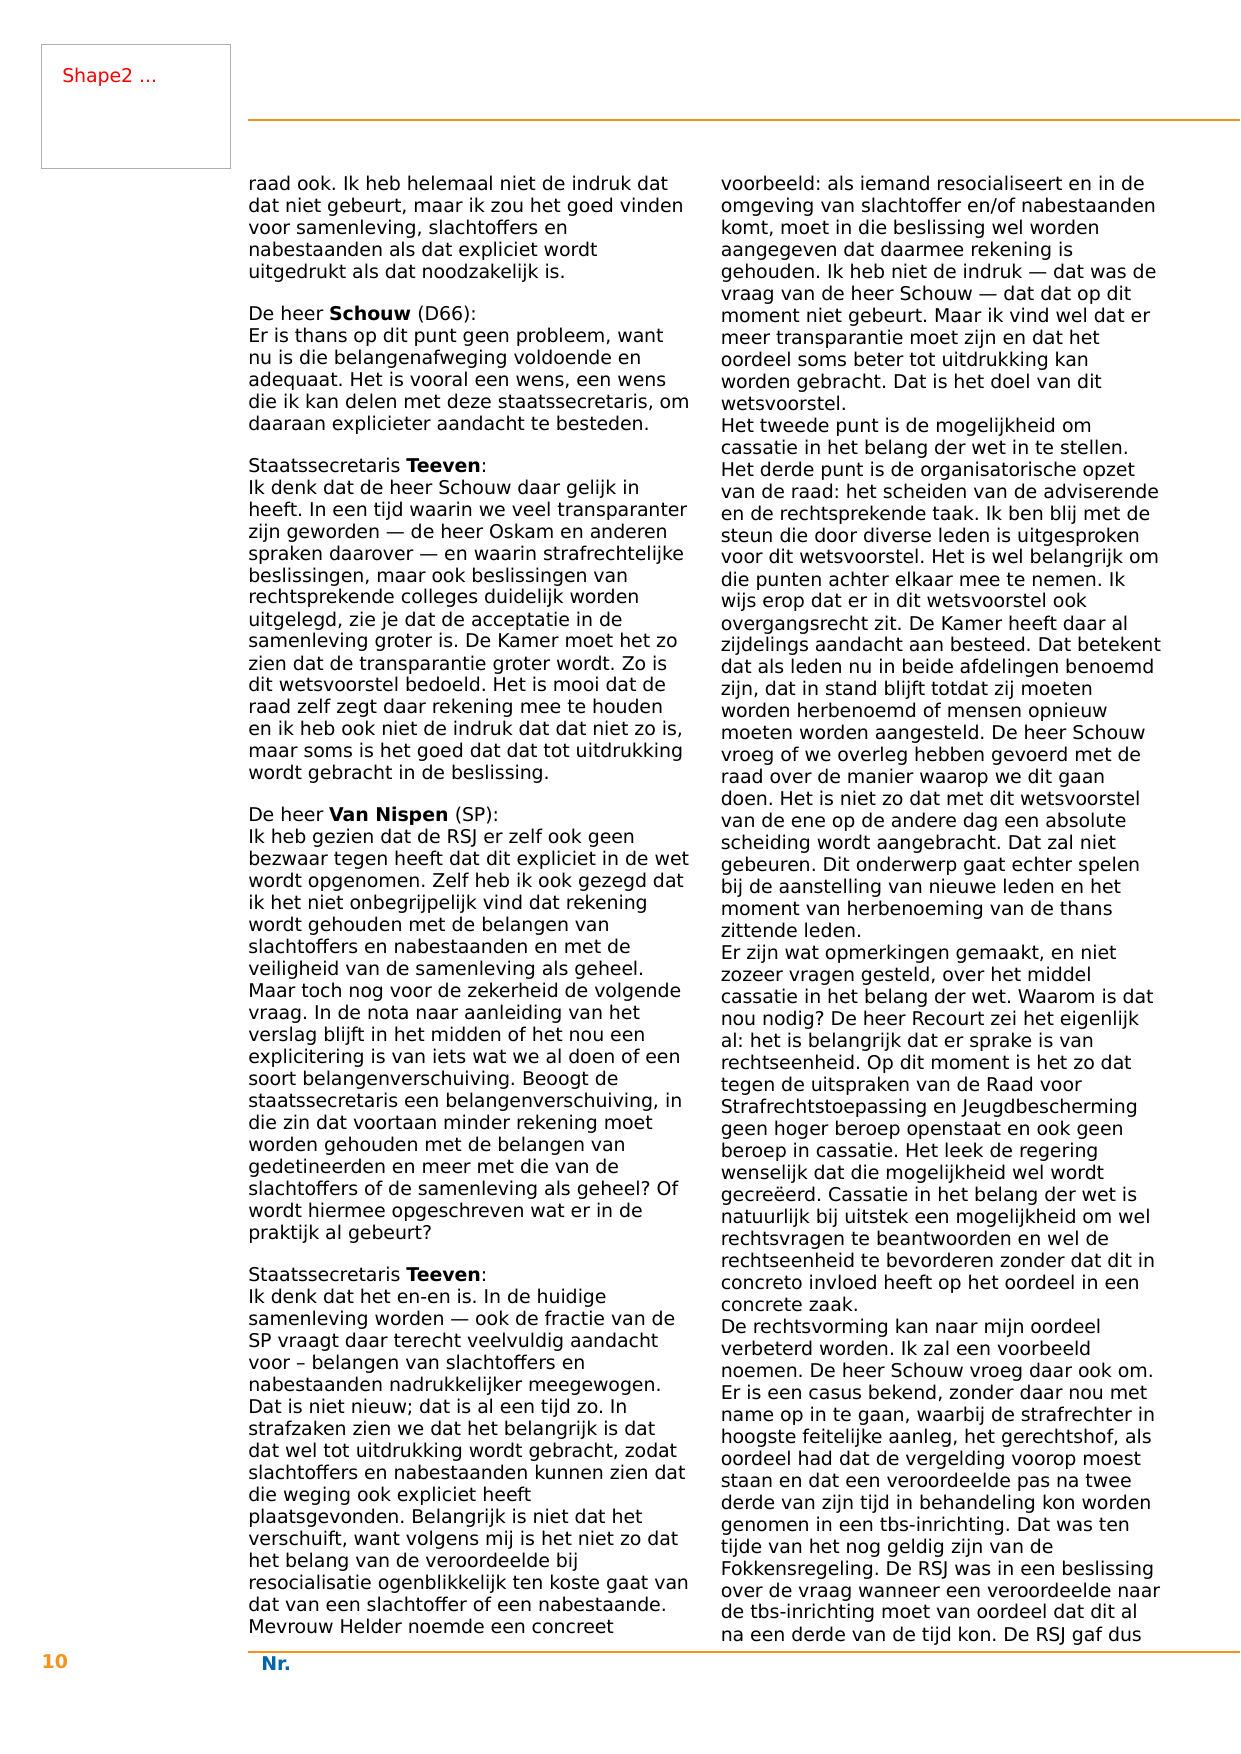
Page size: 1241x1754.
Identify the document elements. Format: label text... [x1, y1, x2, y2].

text Staatssecretaris Teeven: [248, 1264, 691, 1286]
text raad ook. Ik heb helemaal niet de indruk dat dat niet gebeurt, maar ik zou het goed vinden voor samenleving, slachtoffers en nabestaanden als dat expliciet wordt uitgedrukt als dat noodzakelijk is. [248, 173, 691, 283]
text Ik denk dat de heer Schouw daar gelijk in heeft. In een tijd waarin we veel transparanter zijn geworden — de heer Oskam en anderen spraken daarover — en waarin strafrechtelijke beslissingen, maar ook beslissingen van rechtsprekende colleges duidelijk worden uitgelegd, zie je dat de acceptatie in de samenleving groter is. De Kamer moet het zo zien dat de transparantie groter wordt. Zo is dit wetsvoorstel bedoeld. Het is mooi dat de raad zelf zegt daar rekening mee te houden en ik heb ook niet de indruk dat dat niet zo is, maar soms is het goed dat dat tot uitdrukking wordt gebracht in de beslissing. [248, 477, 691, 784]
text voorbeeld: als iemand resocialiseert en in de omgeving van slachtoffer en/of nabestaanden komt, moet in die beslissing wel worden aangegeven dat daarmee rekening is gehouden. Ik heb niet de indruk — dat was de vraag van de heer Schouw — dat dat op dit moment niet gebeurt. Maar ik vind wel dat er meer transparantie moet zijn en dat het oordeel soms beter tot uitdrukking kan worden gebracht. Dat is het doel van dit wetsvoorstel. [721, 173, 1163, 414]
text Er is thans op dit punt geen probleem, want nu is die belangenafweging voldoende en adequaat. Het is vooral een wens, een wens die ik kan delen met deze staatssecretaris, om daaraan explicieter aandacht te besteden. [248, 325, 691, 434]
text De heer Van Nispen (SP): [248, 804, 691, 826]
text Ik heb gezien dat de RSJ er zelf ook geen bezwaar tegen heeft dat dit expliciet in de wet wordt opgenomen. Zelf heb ik ook gezegd dat ik het niet onbegrijpelijk vind dat rekening wordt gehouden met de belangen van slachtoffers en nabestaanden en met de veiligheid van de samenleving als geheel. Maar toch nog voor de zekerheid de volgende vraag. In de nota naar aanleiding van het verslag blijft in het midden of het nou een explicitering is van iets wat we al doen of een soort belangenverschuiving. Beoogt de staatssecretaris een belangenverschuiving, in die zin dat voortaan minder rekening moet worden gehouden met de belangen van gedetineerden en meer met die van de slachtoffers of de samenleving als geheel? Of wordt hiermee opgeschreven wat er in de praktijk al gebeurt? [248, 826, 691, 1244]
text Het tweede punt is de mogelijkheid om cassatie in het belang der wet in te stellen. Het derde punt is de organisatorische opzet van de raad: het scheiden van de adviserende en de rechtsprekende taak. Ik ben blij met de steun die door diverse leden is uitgesproken voor dit wetsvoorstel. Het is wel belangrijk om die punten achter elkaar mee te nemen. Ik wijs erop dat er in dit wetsvoorstel ook overgangsrecht zit. De Kamer heeft daar al zijdelings aandacht aan besteed. Dat betekent dat als leden nu in beide afdelingen benoemd zijn, dat in stand blijft totdat zij moeten worden herbenoemd of mensen opnieuw moeten worden aangesteld. De heer Schouw vroeg of we overleg hebben gevoerd met de raad over de manier waarop we dit gaan doen. Het is niet zo dat met dit wetsvoorstel van de ene op de andere dag een absolute scheiding wordt aangebracht. Dat zal niet gebeuren. Dit onderwerp gaat echter spelen bij de aanstelling van nieuwe leden en het moment van herbenoeming van de thans zittende leden. [721, 414, 1163, 942]
text Er zijn wat opmerkingen gemaakt, en niet zozeer vragen gesteld, over het middel cassatie in het belang der wet. Waarom is dat nou nodig? De heer Recourt zei het eigenlijk al: het is belangrijk dat er sprake is van rechtseenheid. Op dit moment is het zo dat tegen de uitspraken van de Raad voor Strafrechtstoepassing en Jeugdbescherming geen hoger beroep openstaat en ook geen beroep in cassatie. Het leek de regering wenselijk dat die mogelijkheid wel wordt gecreëerd. Cassatie in het belang der wet is natuurlijk bij uitstek een mogelijkheid om wel rechtsvragen te beantwoorden en wel de rechtseenheid te bevorderen zonder dat dit in concreto invloed heeft op het oordeel in een concrete zaak. [721, 942, 1163, 1316]
text Staatssecretaris Teeven: [248, 454, 691, 477]
text De heer Schouw (D66): [248, 303, 691, 325]
text De rechtsvorming kan naar mijn oordeel verbeterd worden. Ik zal een voorbeeld noemen. De heer Schouw vroeg daar ook om. Er is een casus bekend, zonder daar nou met name op in te gaan, waarbij de strafrechter in hoogste feitelijke aanleg, het gerechtshof, als oordeel had dat de vergelding voorop moest staan en dat een veroordeelde pas na twee derde van zijn tijd in behandeling kon worden genomen in een tbs-inrichting. Dat was ten tijde van het nog geldig zijn van de Fokkensregeling. De RSJ was in een beslissing over de vraag wanneer een veroordeelde naar de tbs-inrichting moet van oordeel dat dit al na een derde van de tijd kon. De RSJ gaf dus [721, 1316, 1163, 1645]
text Ik denk dat het en-en is. In de huidige samenleving worden — ook de fractie van de SP vraagt daar terecht veelvuldig aandacht voor – belangen van slachtoffers en nabestaanden nadrukkelijker meegewogen. Dat is niet nieuw; dat is al een tijd zo. In strafzaken zien we dat het belangrijk is dat dat wel tot uitdrukking wordt gebracht, zodat slachtoffers en nabestaanden kunnen zien dat die weging ook expliciet heeft plaatsgevonden. Belangrijk is niet dat het verschuift, want volgens mij is het niet zo dat het belang van de veroordeelde bij resocialisatie ogenblikkelijk ten koste gaat van dat van een slachtoffer of een nabestaande. Mevrouw Helder noemde een concreet [248, 1286, 691, 1637]
